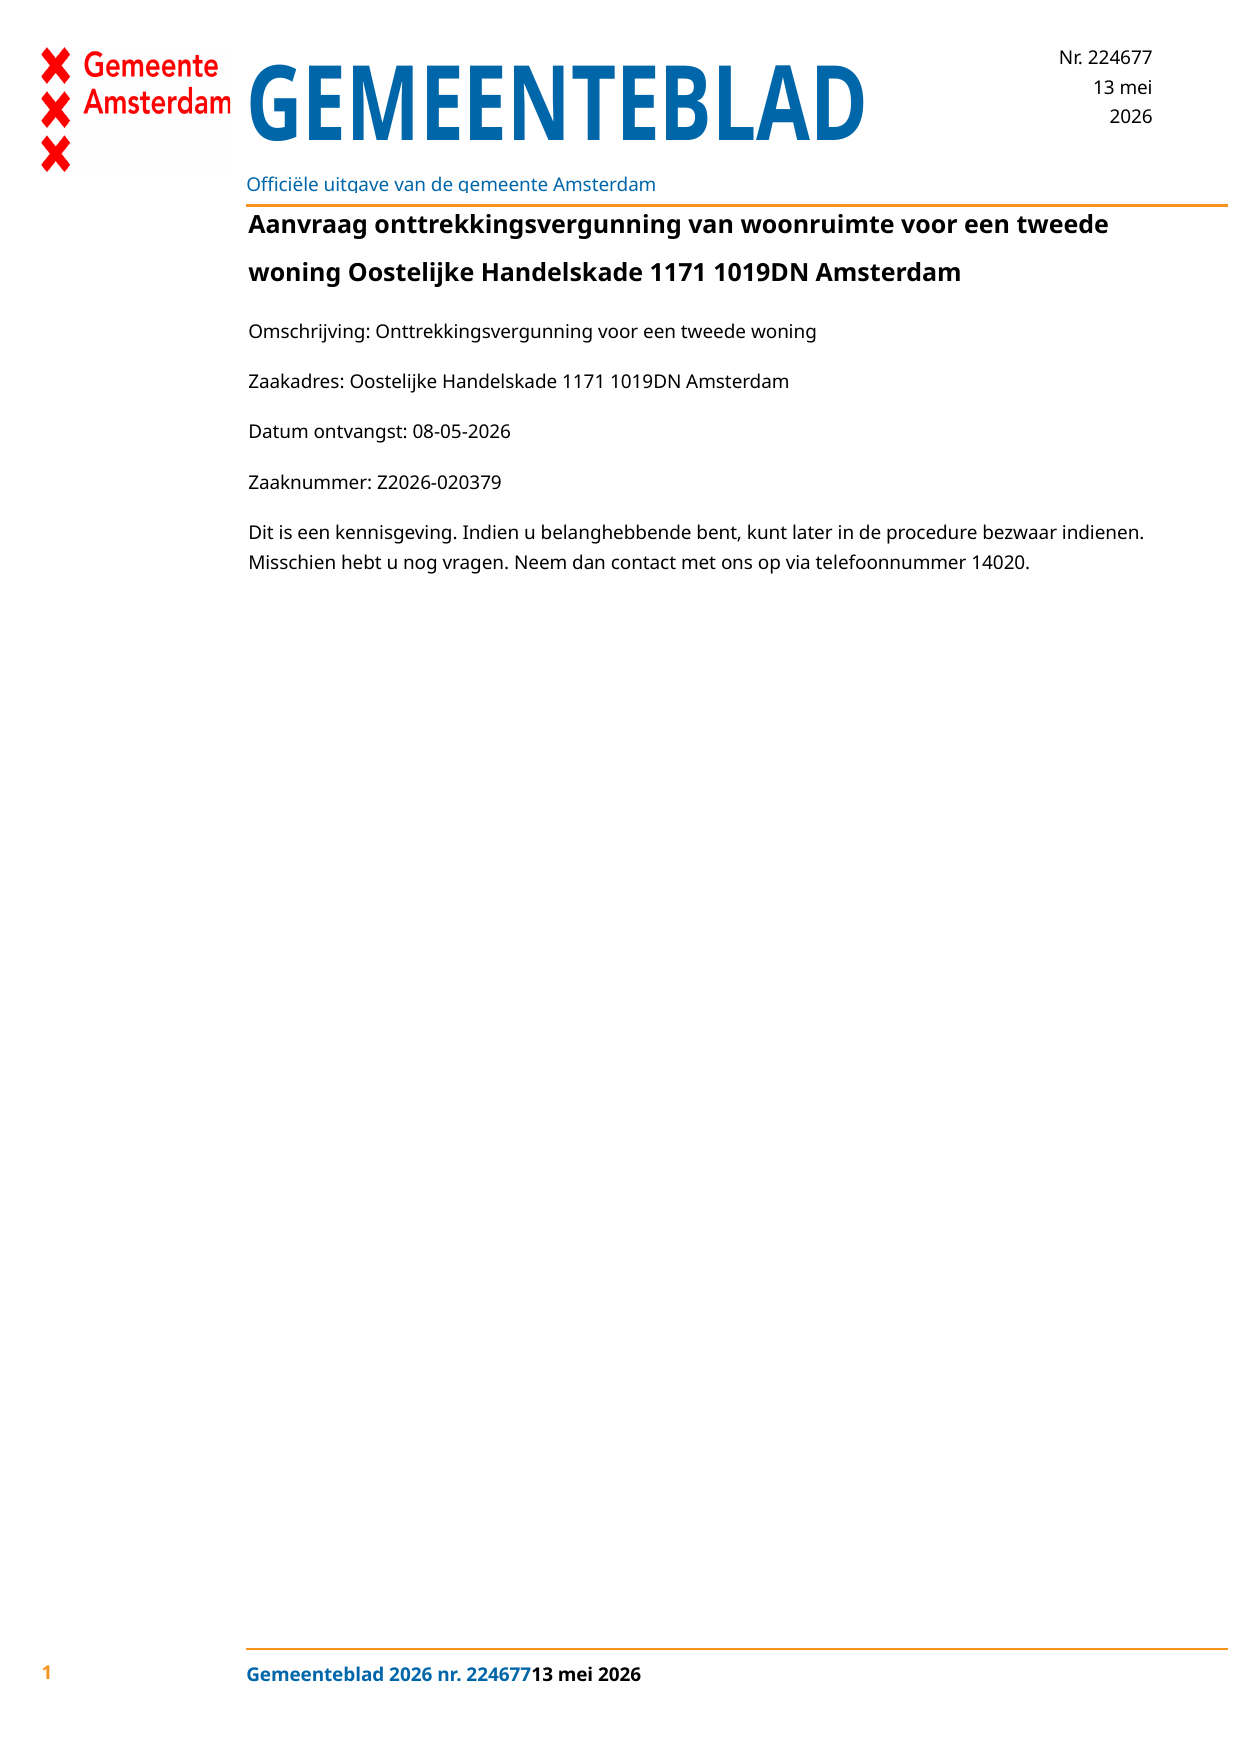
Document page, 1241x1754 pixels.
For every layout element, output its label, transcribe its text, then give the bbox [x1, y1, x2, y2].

picture [41, 47, 231, 172]
text Zaaknummer: Z2026-020379 [248, 469, 1152, 495]
text Omschrijving: Onttrekkingsvergunning voor een tweede woning [248, 318, 1152, 344]
text Dit is een kennisgeving. Indien u belanghebbende bent, kunt later in de procedure bezwaar indienen. Misschien hebt u nog vragen. Neem dan contact met ons op via telefoonnummer 14020. [248, 519, 1152, 575]
text Datum ontvangst: 08-05-2026 [248, 419, 1152, 444]
text Zaakadres: Oostelijke Handelskade 1171 1019DN Amsterdam [248, 368, 1152, 394]
text Aanvraag onttrekkingsvergunning van woonruimte voor een tweede woning Oostelijke Handelskade 1171 1019DN Amsterdam [248, 207, 1152, 288]
